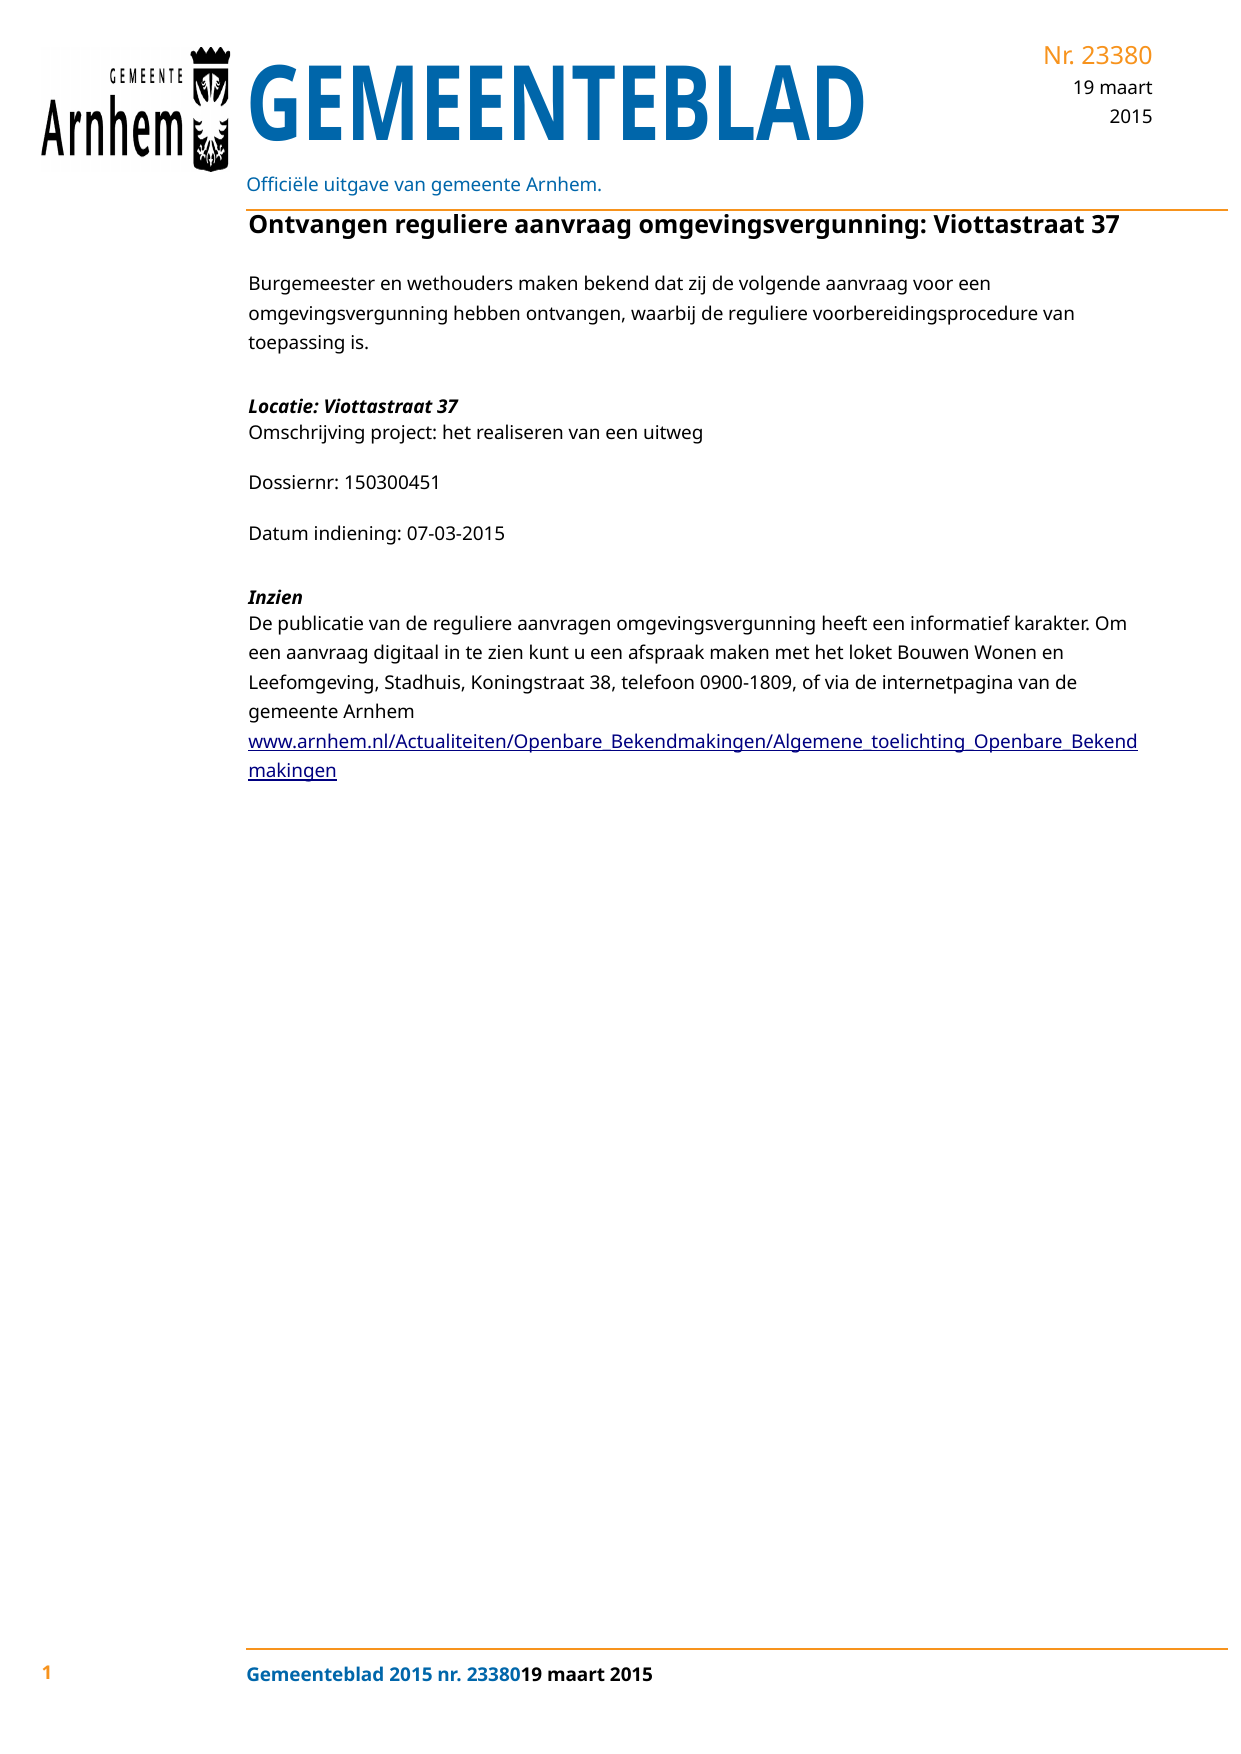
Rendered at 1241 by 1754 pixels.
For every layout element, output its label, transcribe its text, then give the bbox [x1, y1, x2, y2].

text Omschrijving project: het realiseren van een uitweg [248, 419, 1152, 445]
text Inzien [248, 584, 1152, 610]
text Burgemeester en wethouders maken bekend dat zij de volgende aanvraag voor een omgevingsvergunning hebben ontvangen, waarbij de reguliere voorbereidingsprocedure van toepassing is. [248, 270, 1152, 355]
picture [41, 47, 231, 172]
text De publicatie van de reguliere aanvragen omgevingsvergunning heeft een informatief karakter. Om een aanvraag digitaal in te zien kunt u een afspraak maken met het loket Bouwen Wonen en Leefomgeving, Stadhuis, Koningstraat 38, telefoon 0900-1809, of via de internetpagina van de gemeente Arnhem www.arnhem.nl/Actualiteiten/Openbare_Bekendmakingen/Algemene_toelichting_Openbare_Bekendmakingen [248, 610, 1152, 783]
text Datum indiening: 07-03-2015 [248, 520, 1152, 546]
text Ontvangen reguliere aanvraag omgevingsvergunning: Viottastraat 37 [248, 211, 1152, 241]
text Locatie: Viottastraat 37 [248, 393, 1152, 419]
text Dossiernr: 150300451 [248, 469, 1152, 495]
